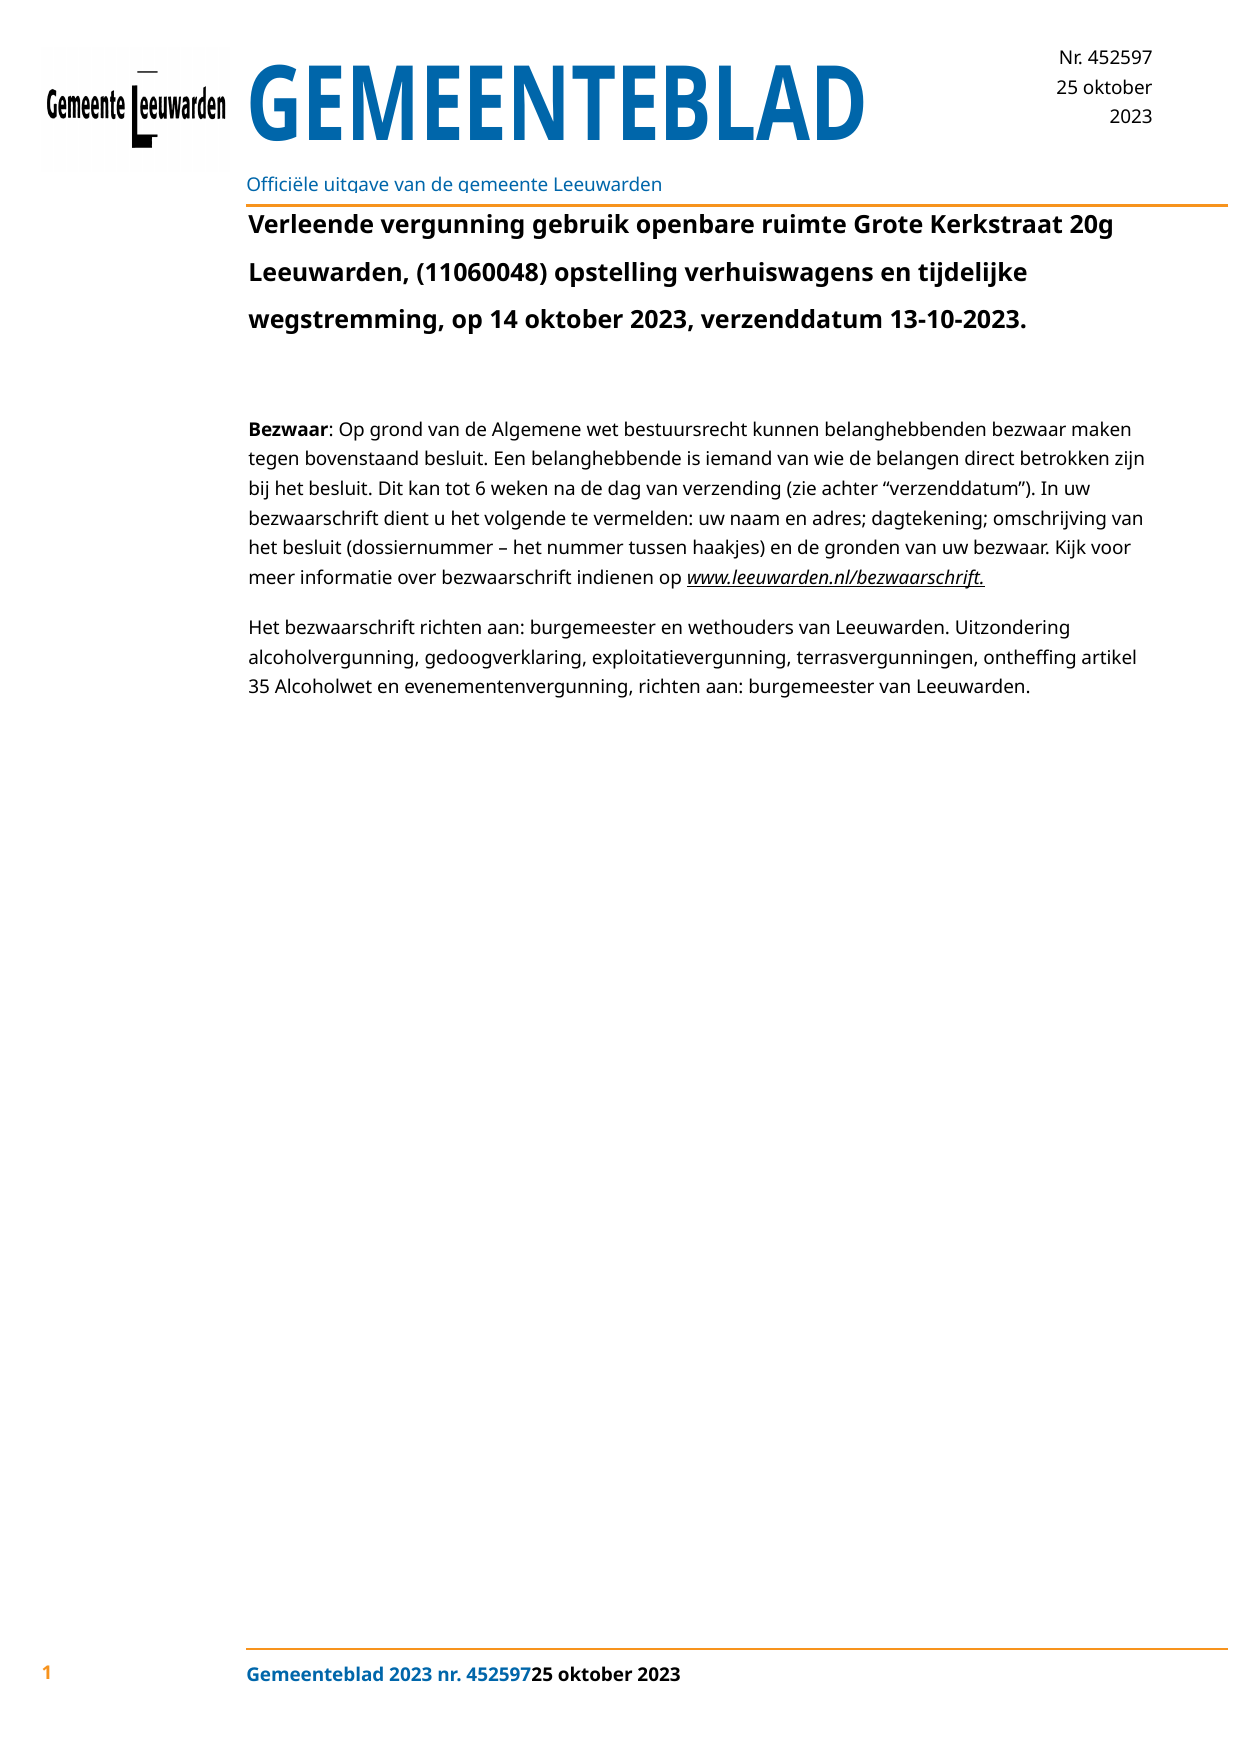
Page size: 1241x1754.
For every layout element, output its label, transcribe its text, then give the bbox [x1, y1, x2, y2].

text Het bezwaarschrift richten aan: burgemeester en wethouders van Leeuwarden. Uitzondering alcoholvergunning, gedoogverklaring, exploitatievergunning, terrasvergunningen, ontheffing artikel 35 Alcoholwet en evenementenvergunning, richten aan: burgemeester van Leeuwarden. [248, 614, 1152, 699]
text Verleende vergunning gebruik openbare ruimte Grote Kerkstraat 20g Leeuwarden, (11060048) opstelling verhuiswagens en tijdelijke wegstremming, op 14 oktober 2023, verzenddatum 13-10-2023. [248, 207, 1152, 336]
text Bezwaar: Op grond van de Algemene wet bestuursrecht kunnen belanghebbenden bezwaar maken tegen bovenstaand besluit. Een belanghebbende is iemand van wie de belangen direct betrokken zijn bij het besluit. Dit kan tot 6 weken na de dag van verzending (zie achter “verzenddatum”). In uw bezwaarschrift dient u het volgende te vermelden: uw naam en adres; dagtekening; omschrijving van het besluit (dossiernummer – het nummer tussen haakjes) en de gronden van uw bezwaar. Kijk voor meer informatie over bezwaarschrift indienen op www.leeuwarden.nl/bezwaarschrift. [248, 416, 1152, 589]
picture [41, 47, 231, 172]
